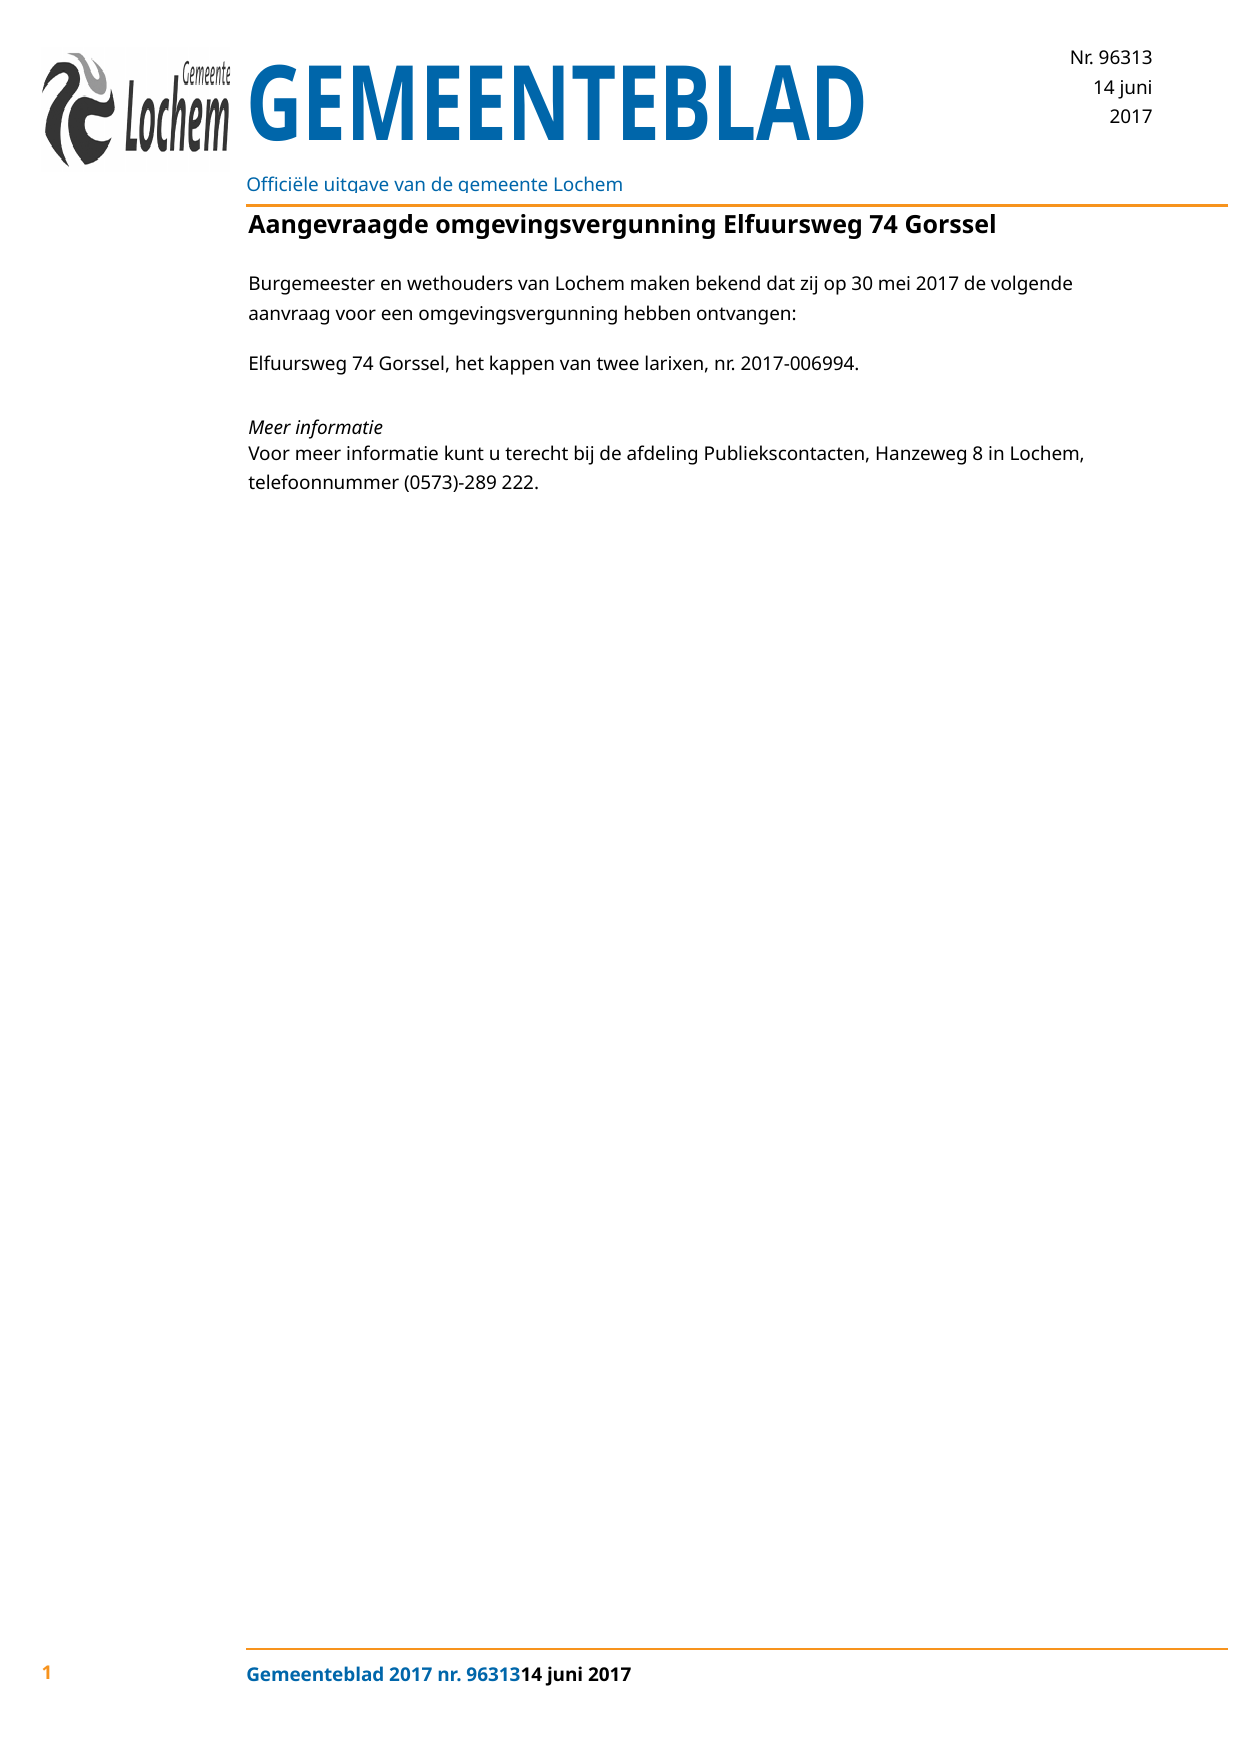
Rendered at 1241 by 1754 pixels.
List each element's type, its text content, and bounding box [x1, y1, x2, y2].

picture [41, 47, 231, 172]
text Meer informatie [248, 414, 1152, 440]
text Elfuursweg 74 Gorssel, het kappen van twee larixen, nr. 2017-006994. [248, 350, 1152, 376]
text Voor meer informatie kunt u terecht bij de afdeling Publiekscontacten, Hanzeweg 8 in Lochem, telefoonnummer (0573)-289 222. [248, 440, 1152, 495]
text Aangevraagde omgevingsvergunning Elfuursweg 74 Gorssel [248, 207, 1152, 241]
text Burgemeester en wethouders van Lochem maken bekend dat zij op 30 mei 2017 de volgende aanvraag voor een omgevingsvergunning hebben ontvangen: [248, 270, 1152, 326]
